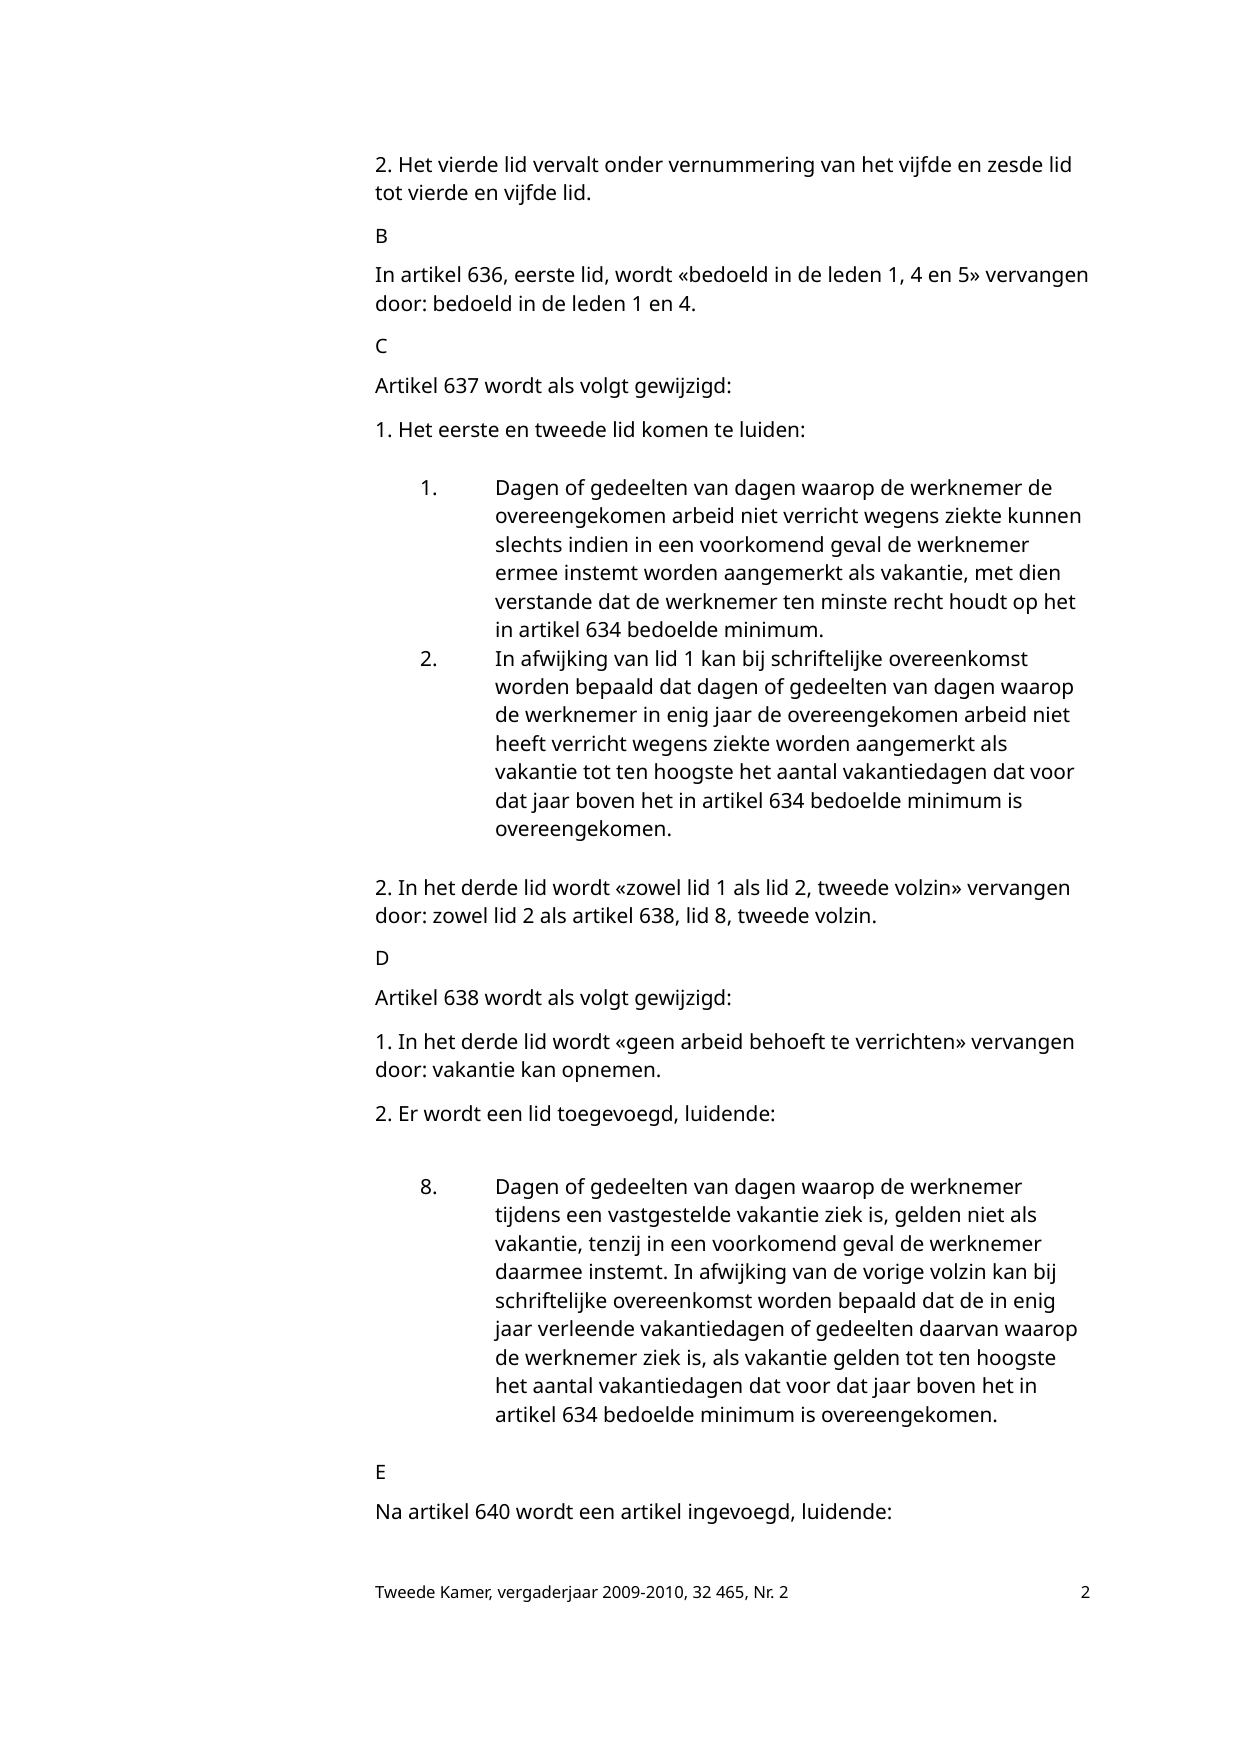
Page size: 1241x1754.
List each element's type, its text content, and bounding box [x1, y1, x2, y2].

text 2. Het vierde lid vervalt onder vernummering van het vijfde en zesde lid tot vierde en vijfde lid. [375, 150, 1090, 207]
list In afwijking van lid 1 kan bij schriftelijke overeenkomst worden bepaald dat dagen of gedeelten van dagen waarop de werknemer in enig jaar de overeengekomen arbeid niet heeft verricht wegens ziekte worden aangemerkt als vakantie tot ten hoogste het aantal vakantiedagen dat voor dat jaar boven het in artikel 634 bedoelde minimum is overeengekomen. [420, 644, 1090, 843]
text D [375, 945, 1090, 972]
text 2. Er wordt een lid toegevoegd, luidende: [375, 1099, 1090, 1127]
text E [375, 1458, 1090, 1485]
text 1. Het eerste en tweede lid komen te luiden: [375, 415, 1090, 443]
text C [375, 332, 1090, 359]
text 2. In het derde lid wordt «zowel lid 1 als lid 2, tweede volzin» vervangen door: zowel lid 2 als artikel 638, lid 8, tweede volzin. [375, 873, 1090, 930]
text Artikel 638 wordt als volgt gewijzigd: [375, 983, 1090, 1012]
text Na artikel 640 wordt een artikel ingevoegd, luidende: [375, 1497, 1090, 1525]
text Artikel 637 wordt als volgt gewijzigd: [375, 371, 1090, 400]
list Dagen of gedeelten van dagen waarop de werknemer de overeengekomen arbeid niet verricht wegens ziekte kunnen slechts indien in een voorkomend geval de werknemer ermee instemt worden aangemerkt als vakantie, met dien verstande dat de werknemer ten minste recht houdt op het in artikel 634 bedoelde minimum. [420, 473, 1090, 644]
text In artikel 636, eerste lid, wordt «bedoeld in de leden 1, 4 en 5» vervangen door: bedoeld in de leden 1 en 4. [375, 261, 1090, 317]
list Dagen of gedeelten van dagen waarop de werknemer tijdens een vastgestelde vakantie ziek is, gelden niet als vakantie, tenzij in een voorkomend geval de werknemer daarmee instemt. In afwijking van de vorige volzin kan bij schriftelijke overeenkomst worden bepaald dat de in enig jaar verleende vakantiedagen of gedeelten daarvan waarop de werknemer ziek is, als vakantie gelden tot ten hoogste het aantal vakantiedagen dat voor dat jaar boven het in artikel 634 bedoelde minimum is overeengekomen. [420, 1172, 1090, 1428]
text B [375, 222, 1090, 249]
text 1. In het derde lid wordt «geen arbeid behoeft te verrichten» vervangen door: vakantie kan opnemen. [375, 1027, 1090, 1084]
